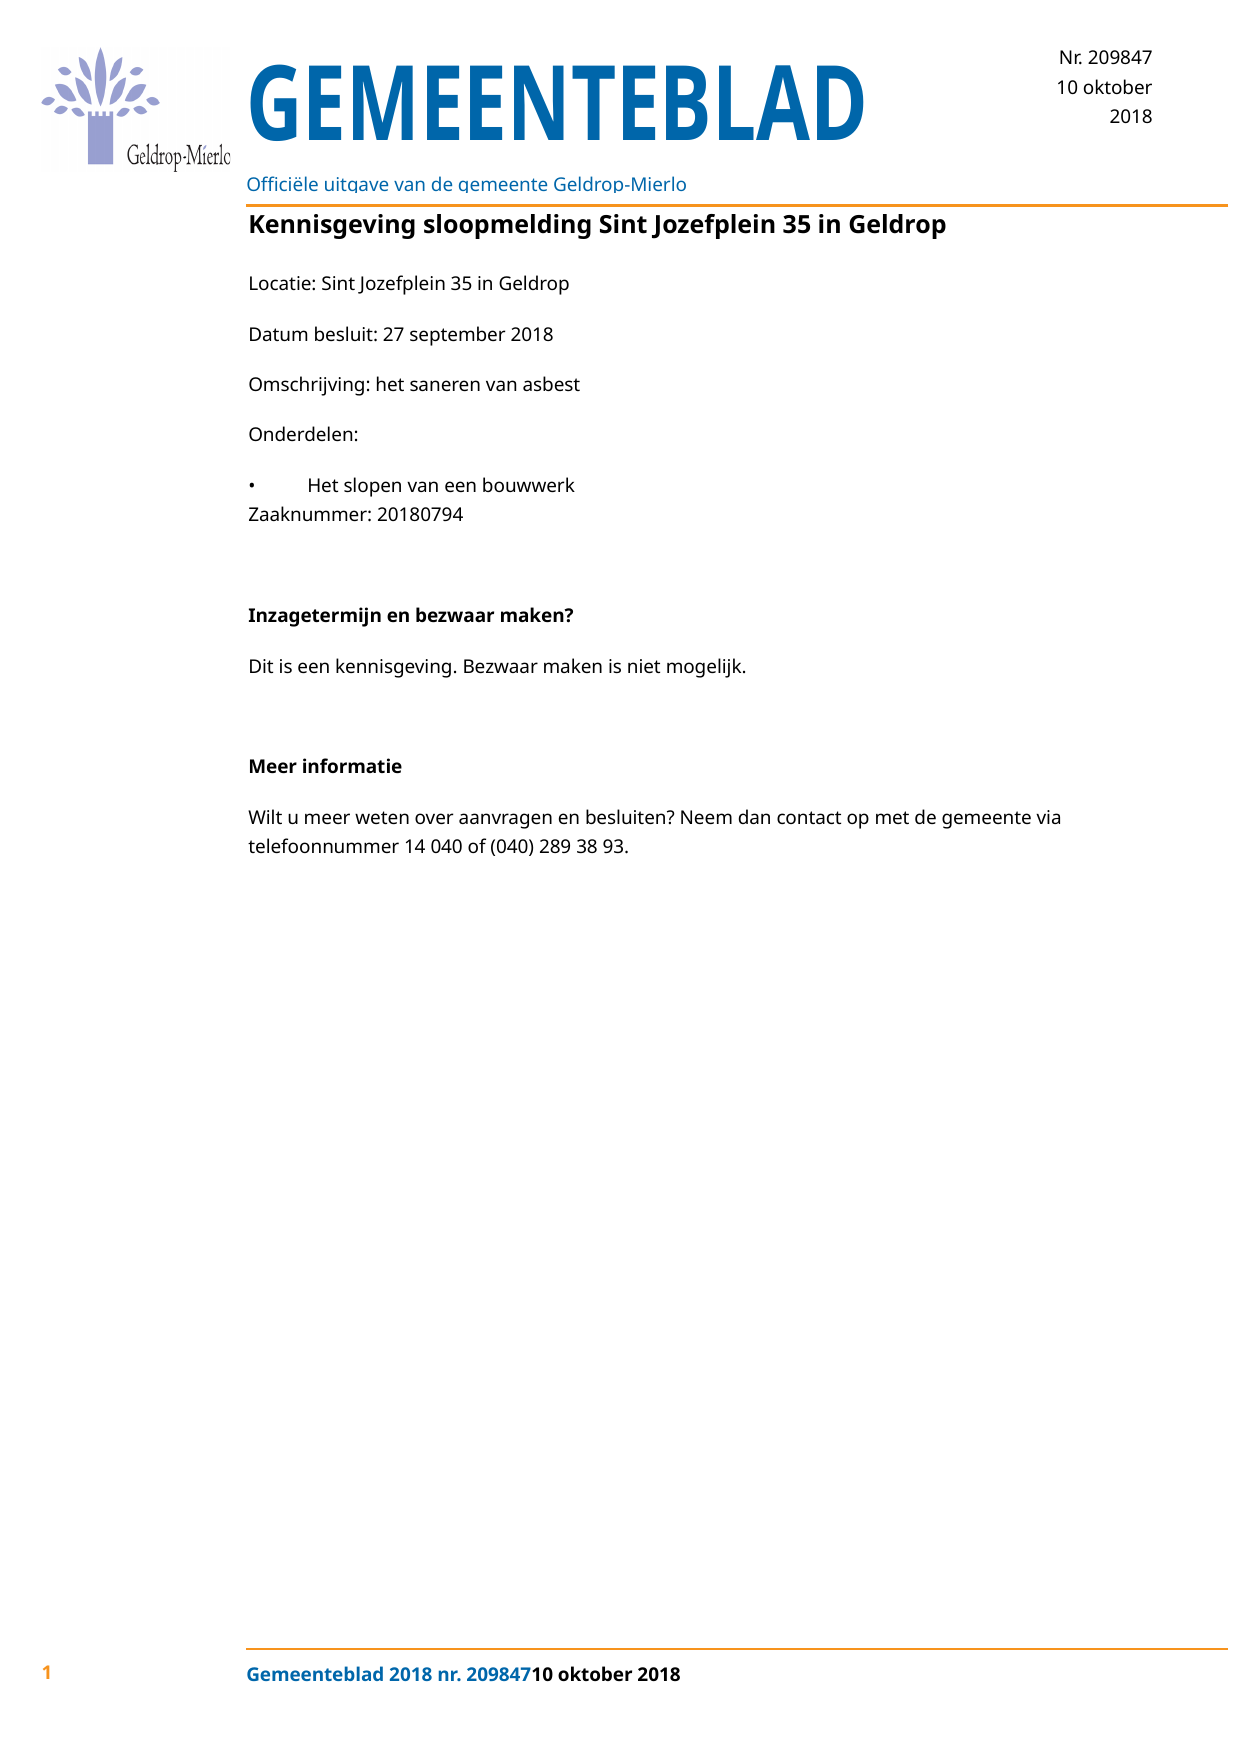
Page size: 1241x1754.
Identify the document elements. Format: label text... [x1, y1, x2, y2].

text Inzagetermijn en bezwaar maken? [248, 602, 1152, 628]
text Kennisgeving sloopmelding Sint Jozefplein 35 in Geldrop [248, 207, 1152, 241]
text Dit is een kennisgeving. Bezwaar maken is niet mogelijk. [248, 653, 1152, 678]
text Onderdelen: [248, 422, 1152, 447]
text Wilt u meer weten over aanvragen en besluiten? Neem dan contact op met de gemeente via telefoonnummer 14 040 of (040) 289 38 93. [248, 804, 1152, 859]
text Datum besluit: 27 september 2018 [248, 321, 1152, 346]
text Locatie: Sint Jozefplein 35 in Geldrop [248, 270, 1152, 296]
text Omschrijving: het saneren van asbest [248, 371, 1152, 397]
picture [41, 47, 231, 172]
text Meer informatie [248, 754, 1152, 779]
list Het slopen van een bouwwerk [248, 472, 1152, 498]
text Zaaknummer: 20180794 [248, 502, 1152, 527]
